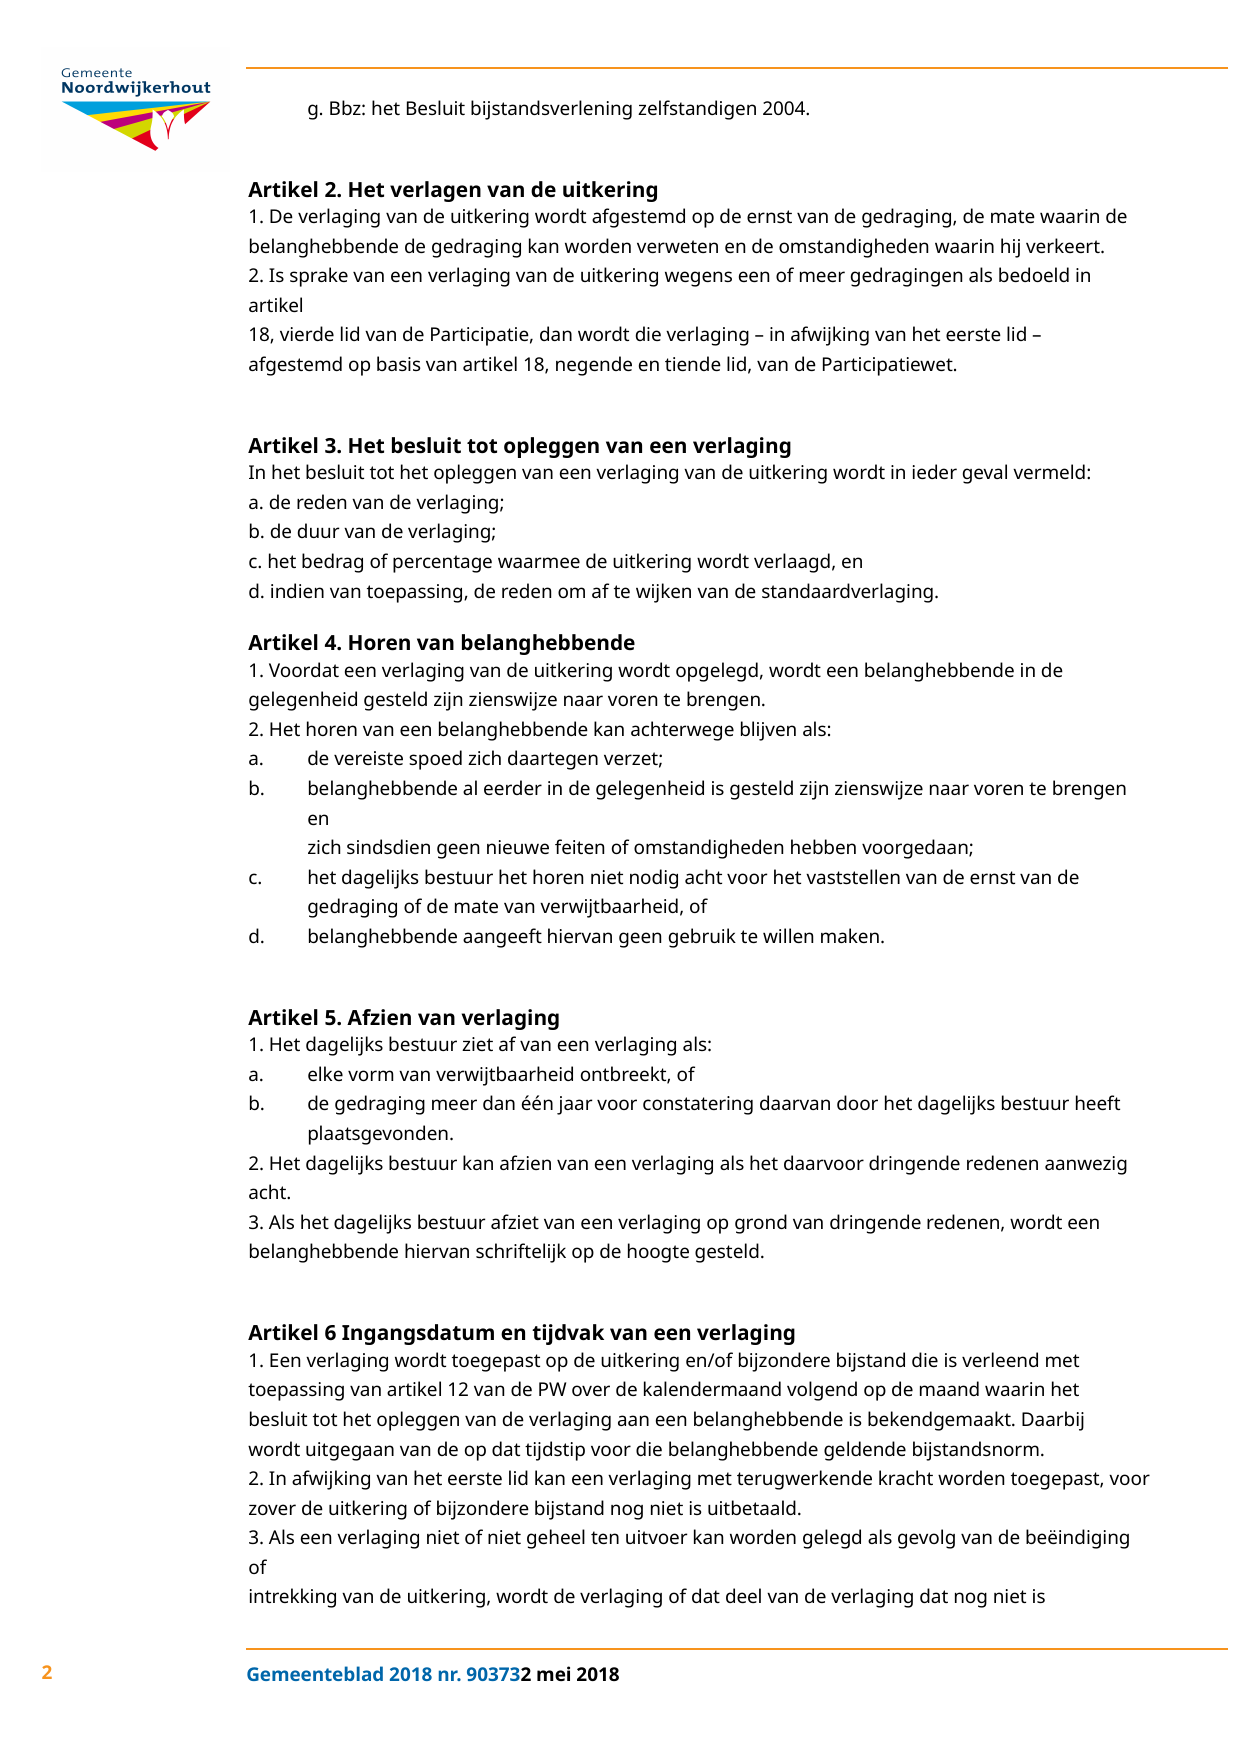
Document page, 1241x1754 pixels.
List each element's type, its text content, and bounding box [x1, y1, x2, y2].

text Artikel 2. Het verlagen van de uitkering [248, 175, 1152, 203]
list plaatsgevonden. [248, 1120, 1152, 1146]
text zover de uitkering of bijzondere bijstand nog niet is uitbetaald. [248, 1495, 1152, 1521]
text belanghebbende de gedraging kan worden verweten en de omstandigheden waarin hij verkeert. [248, 233, 1152, 258]
text Artikel 6 Ingangsdatum en tijdvak van een verlaging [248, 1318, 1152, 1347]
text a. de reden van de verlaging; [248, 489, 1152, 515]
text 3. Als een verlaging niet of niet geheel ten uitvoer kan worden gelegd als gevolg van de beëindiging of [248, 1524, 1152, 1580]
list g. Bbz: het Besluit bijstandsverlening zelfstandigen 2004. [248, 95, 1152, 121]
text wordt uitgegaan van de op dat tijdstip voor die belanghebbende geldende bijstandsnorm. [248, 1436, 1152, 1461]
text 2. Het dagelijks bestuur kan afzien van een verlaging als het daarvoor dringende redenen aanwezig [248, 1150, 1152, 1176]
text toepassing van artikel 12 van de PW over de kalendermaand volgend op de maand waarin het [248, 1377, 1152, 1402]
text 1. Het dagelijks bestuur ziet af van een verlaging als: [248, 1031, 1152, 1057]
list de vereiste spoed zich daartegen verzet; [248, 746, 1152, 771]
text 3. Als het dagelijks bestuur afziet van een verlaging op grond van dringende redenen, wordt een [248, 1209, 1152, 1235]
text belanghebbende hiervan schriftelijk op de hoogte gesteld. [248, 1238, 1152, 1264]
list gedraging of de mate van verwijtbaarheid, of [248, 893, 1152, 919]
text acht. [248, 1179, 1152, 1205]
text 2. Het horen van een belanghebbende kan achterwege blijven als: [248, 716, 1152, 742]
text intrekking van de uitkering, wordt de verlaging of dat deel van de verlaging dat nog niet is [248, 1584, 1152, 1609]
text afgestemd op basis van artikel 18, negende en tiende lid, van de Participatiewet. [248, 351, 1152, 377]
text In het besluit tot het opleggen van een verlaging van de uitkering wordt in ieder geval vermeld: [248, 459, 1152, 485]
text c. het bedrag of percentage waarmee de uitkering wordt verlaagd, en [248, 548, 1152, 574]
text 2. Is sprake van een verlaging van de uitkering wegens een of meer gedragingen als bedoeld in artikel [248, 262, 1152, 318]
text 1. Een verlaging wordt toegepast op de uitkering en/of bijzondere bijstand die is verleend met [248, 1347, 1152, 1373]
text besluit tot het opleggen van de verlaging aan een belanghebbende is bekendgemaakt. Daarbij [248, 1406, 1152, 1432]
list elke vorm van verwijtbaarheid ontbreekt, of [248, 1061, 1152, 1087]
text 1. Voordat een verlaging van de uitkering wordt opgelegd, wordt een belanghebbende in de [248, 657, 1152, 682]
list belanghebbende al eerder in de gelegenheid is gesteld zijn zienswijze naar voren te brengen en [248, 775, 1152, 830]
picture [41, 47, 231, 172]
text 2. In afwijking van het eerste lid kan een verlaging met terugwerkende kracht worden toegepast, voor [248, 1465, 1152, 1491]
list de gedraging meer dan één jaar voor constatering daarvan door het dagelijks bestuur heeft [248, 1091, 1152, 1116]
text gelegenheid gesteld zijn zienswijze naar voren te brengen. [248, 686, 1152, 712]
text 1. De verlaging van de uitkering wordt afgestemd op de ernst van de gedraging, de mate waarin de [248, 203, 1152, 229]
text Artikel 4. Horen van belanghebbende [248, 628, 1152, 657]
text 18, vierde lid van de Participatie, dan wordt die verlaging – in afwijking van het eerste lid – [248, 322, 1152, 347]
list belanghebbende aangeeft hiervan geen gebruik te willen maken. [248, 923, 1152, 949]
list het dagelijks bestuur het horen niet nodig acht voor het vaststellen van de ernst van de [248, 864, 1152, 889]
list zich sindsdien geen nieuwe feiten of omstandigheden hebben voorgedaan; [248, 834, 1152, 860]
text Artikel 3. Het besluit tot opleggen van een verlaging [248, 431, 1152, 459]
text b. de duur van de verlaging; [248, 519, 1152, 544]
text Artikel 5. Afzien van verlaging [248, 1003, 1152, 1031]
text d. indien van toepassing, de reden om af te wijken van de standaardverlaging. [248, 578, 1152, 604]
